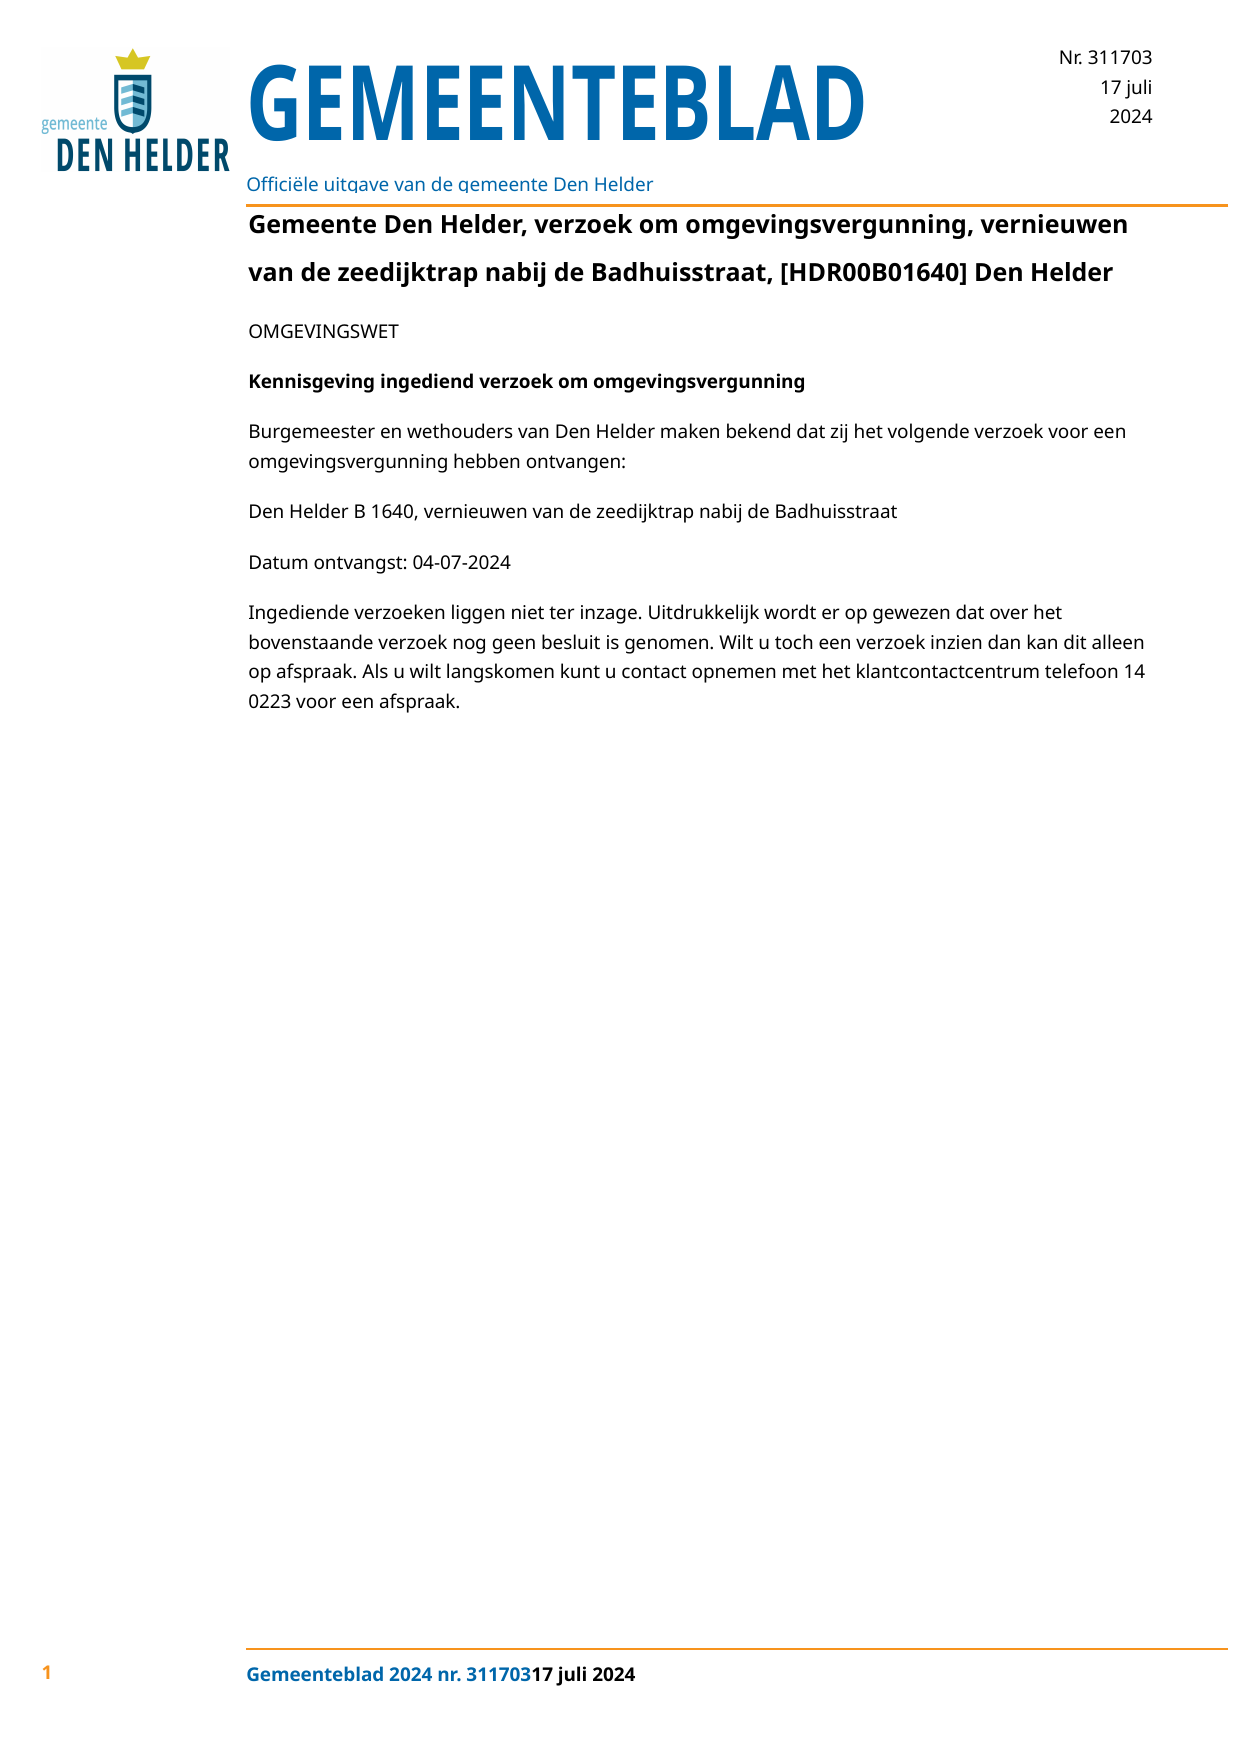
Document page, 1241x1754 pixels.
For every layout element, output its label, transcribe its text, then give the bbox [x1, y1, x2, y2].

text Kennisgeving ingediend verzoek om omgevingsvergunning [248, 368, 1152, 394]
text Burgemeester en wethouders van Den Helder maken bekend dat zij het volgende verzoek voor een omgevingsvergunning hebben ontvangen: [248, 419, 1152, 474]
text Ingediende verzoeken liggen niet ter inzage. Uitdrukkelijk wordt er op gewezen dat over het bovenstaande verzoek nog geen besluit is genomen. Wilt u toch een verzoek inzien dan kan dit alleen op afspraak. Als u wilt langskomen kunt u contact opnemen met het klantcontactcentrum telefoon 14 0223 voor een afspraak. [248, 599, 1152, 714]
picture [182, 144, 187, 165]
picture [100, 154, 106, 172]
text Datum ontvangst: 04-07-2024 [248, 549, 1152, 575]
text Gemeente Den Helder, verzoek om omgevingsvergunning, vernieuwen van de zeedijktrap nabij de Badhuisstraat, [HDR00B01640] Den Helder [248, 207, 1152, 288]
picture [220, 160, 224, 172]
picture [130, 157, 135, 172]
picture [41, 47, 231, 172]
picture [63, 144, 68, 165]
text OMGEVINGSWET [248, 318, 1152, 344]
text Den Helder B 1640, vernieuwen van de zeedijktrap nabij de Badhuisstraat [248, 499, 1152, 524]
